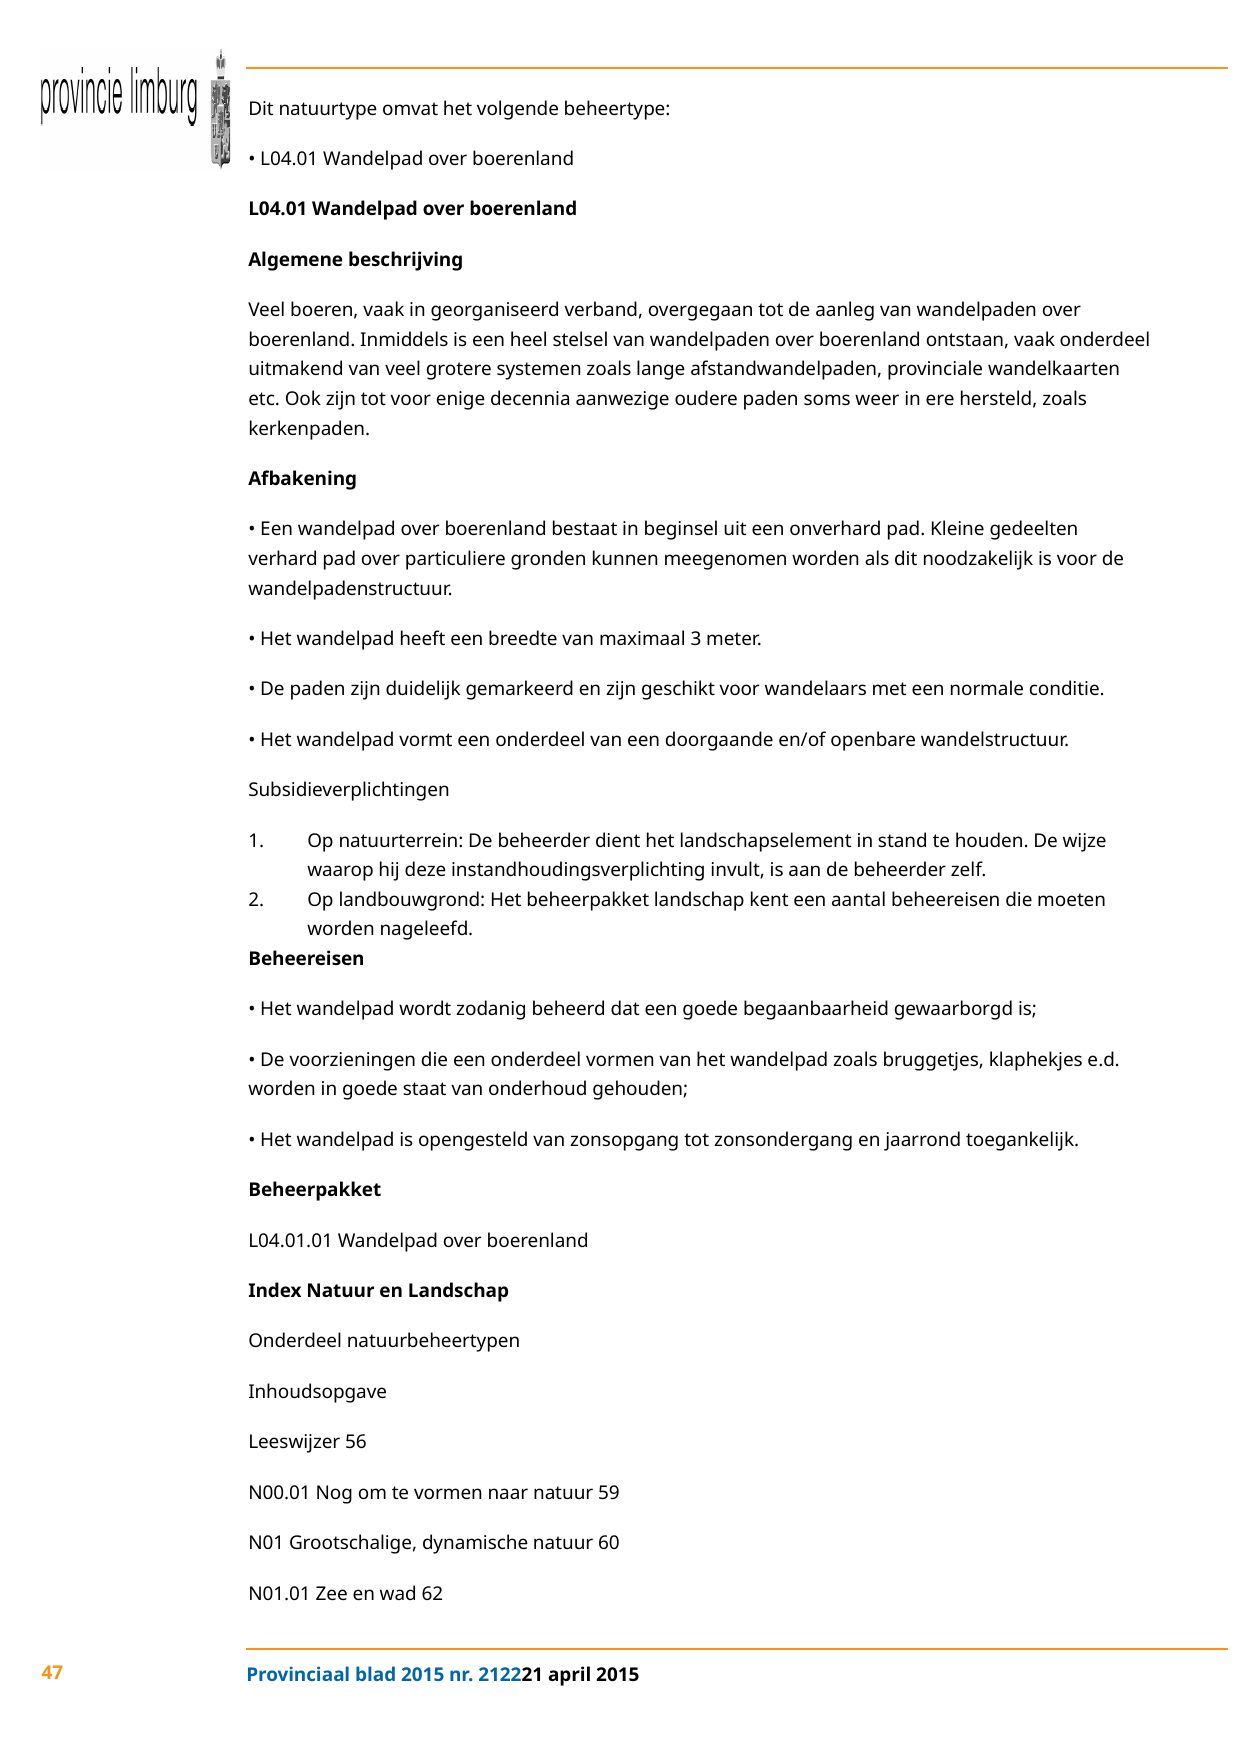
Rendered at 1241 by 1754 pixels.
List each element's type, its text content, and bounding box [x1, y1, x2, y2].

text L04.01.01 Wandelpad over boerenland [248, 1227, 1152, 1253]
text • De paden zijn duidelijk gemarkeerd en zijn geschikt voor wandelaars met een normale conditie. [248, 676, 1152, 701]
list Op natuurterrein: De beheerder dient het landschapselement in stand te houden. De wijze waarop hij deze instandhoudingsverplichting invult, is aan de beheerder zelf. [248, 827, 1152, 882]
text Beheereisen [248, 945, 1152, 971]
text Veel boeren, vaak in georganiseerd verband, overgegaan tot de aanleg van wandelpaden over boerenland. Inmiddels is een heel stelsel van wandelpaden over boerenland ontstaan, vaak onderdeel uitmakend van veel grotere systemen zoals lange afstandwandelpaden, provinciale wandelkaarten etc. Ook zijn tot voor enige decennia aanwezige oudere paden soms weer in ere hersteld, zoals kerkenpaden. [248, 296, 1152, 441]
text • Het wandelpad wordt zodanig beheerd dat een goede begaanbaarheid gewaarborgd is; [248, 996, 1152, 1021]
text • L04.01 Wandelpad over boerenland [248, 145, 1152, 171]
text Onderdeel natuurbeheertypen [248, 1328, 1152, 1353]
text Beheerpakket [248, 1176, 1152, 1202]
text L04.01 Wandelpad over boerenland [248, 196, 1152, 221]
text N01.01 Zee en wad 62 [248, 1580, 1152, 1606]
text N01 Grootschalige, dynamische natuur 60 [248, 1529, 1152, 1555]
text Index Natuur en Landschap [248, 1277, 1152, 1303]
text Subsidieverplichtingen [248, 776, 1152, 802]
text Algemene beschrijving [248, 246, 1152, 272]
text • Een wandelpad over boerenland bestaat in beginsel uit een onverhard pad. Kleine gedeelten verhard pad over particuliere gronden kunnen meegenomen worden als dit noodzakelijk is voor de wandelpadenstructuur. [248, 516, 1152, 601]
text • De voorzieningen die een onderdeel vormen van het wandelpad zoals bruggetjes, klaphekjes e.d. worden in goede staat van onderhoud gehouden; [248, 1046, 1152, 1101]
text Leeswijzer 56 [248, 1428, 1152, 1454]
text • Het wandelpad vormt een onderdeel van een doorgaande en/of openbare wandelstructuur. [248, 726, 1152, 752]
text Afbakening [248, 465, 1152, 491]
text Dit natuurtype omvat het volgende beheertype: [248, 95, 1152, 121]
text Inhoudsopgave [248, 1378, 1152, 1404]
text • Het wandelpad heeft een breedte van maximaal 3 meter. [248, 625, 1152, 651]
picture [41, 47, 231, 172]
text • Het wandelpad is opengesteld van zonsopgang tot zonsondergang en jaarrond toegankelijk. [248, 1126, 1152, 1152]
text N00.01 Nog om te vormen naar natuur 59 [248, 1479, 1152, 1505]
list Op landbouwgrond: Het beheerpakket landschap kent een aantal beheereisen die moeten worden nageleefd. [248, 886, 1152, 941]
